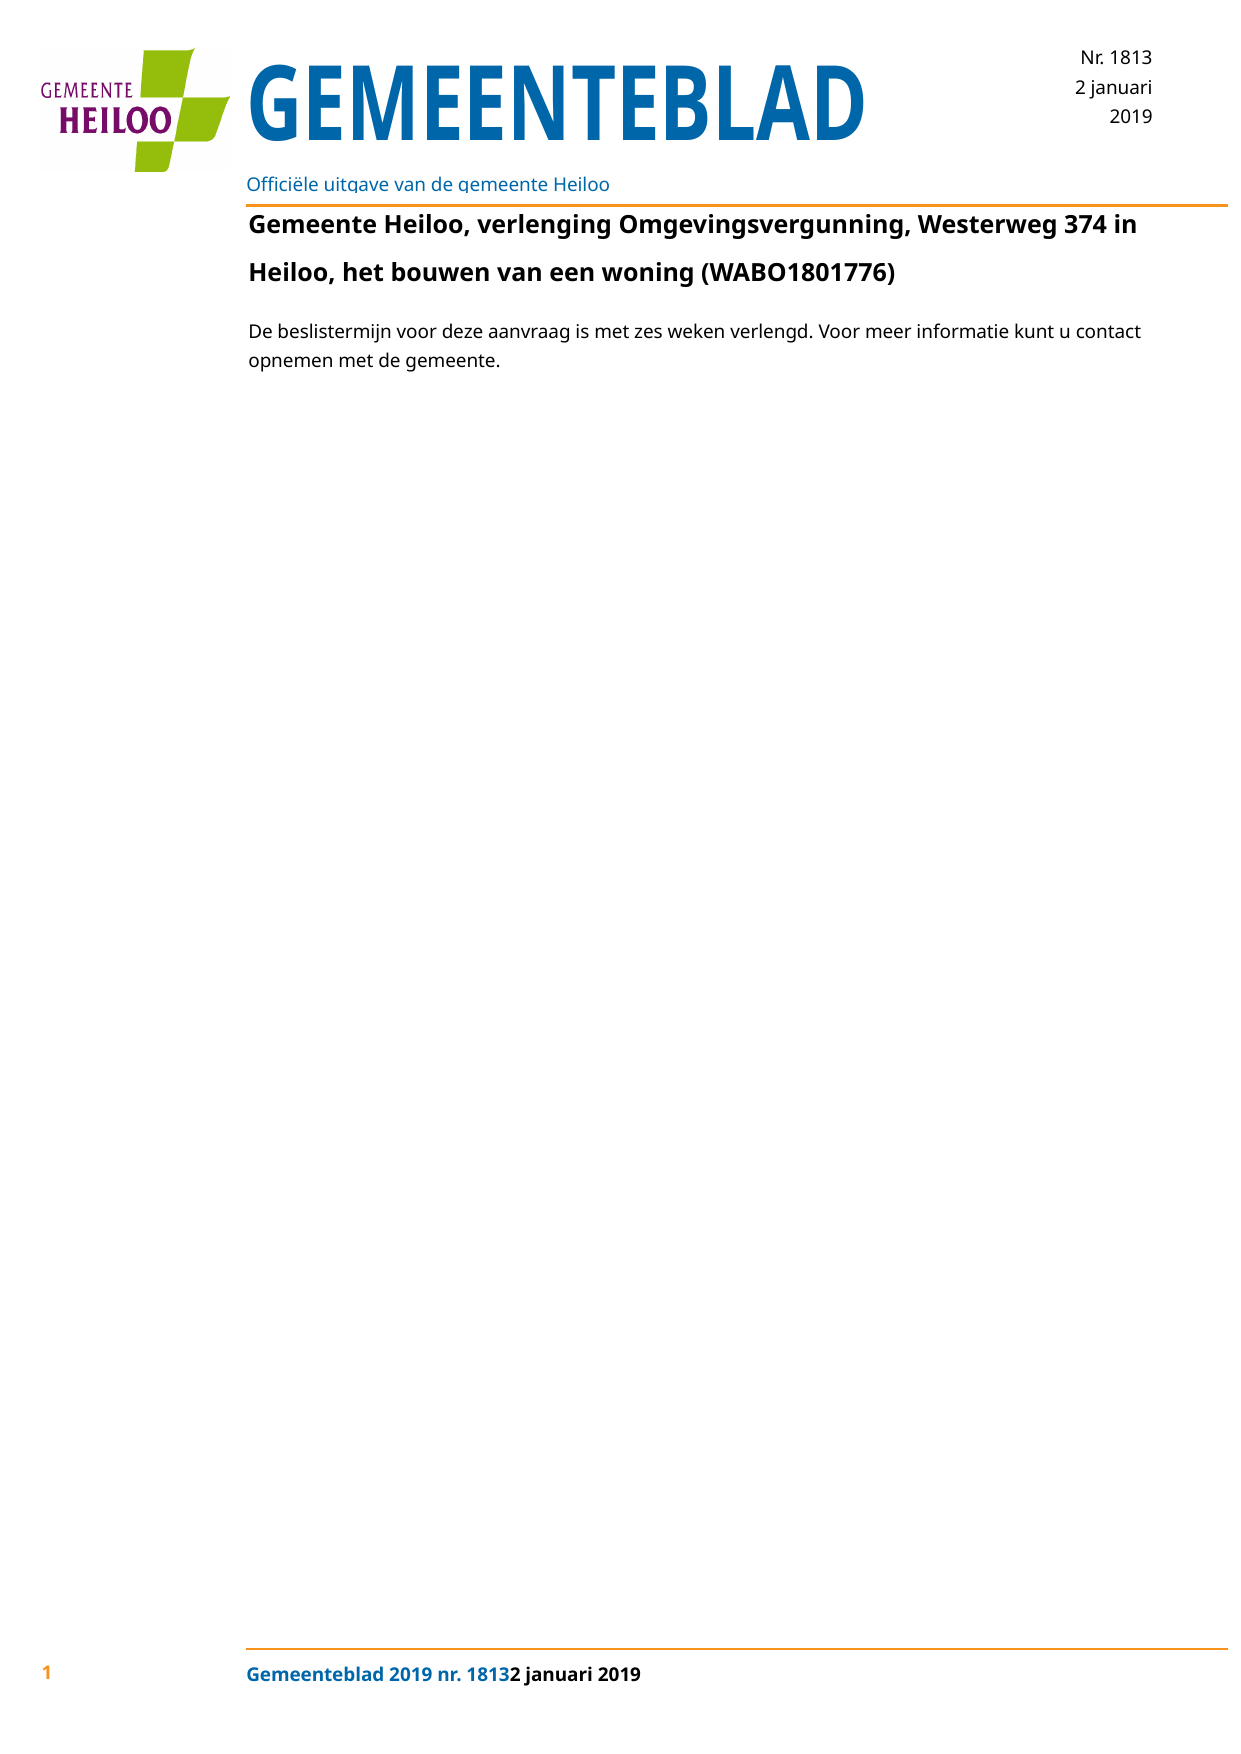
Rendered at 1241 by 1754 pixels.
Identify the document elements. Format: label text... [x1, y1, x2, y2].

picture [41, 47, 231, 172]
text Gemeente Heiloo, verlenging Omgevingsvergunning, Westerweg 374 in Heiloo, het bouwen van een woning (WABO1801776) [248, 207, 1152, 288]
text De beslistermijn voor deze aanvraag is met zes weken verlengd. Voor meer informatie kunt u contact opnemen met de gemeente. [248, 318, 1152, 373]
